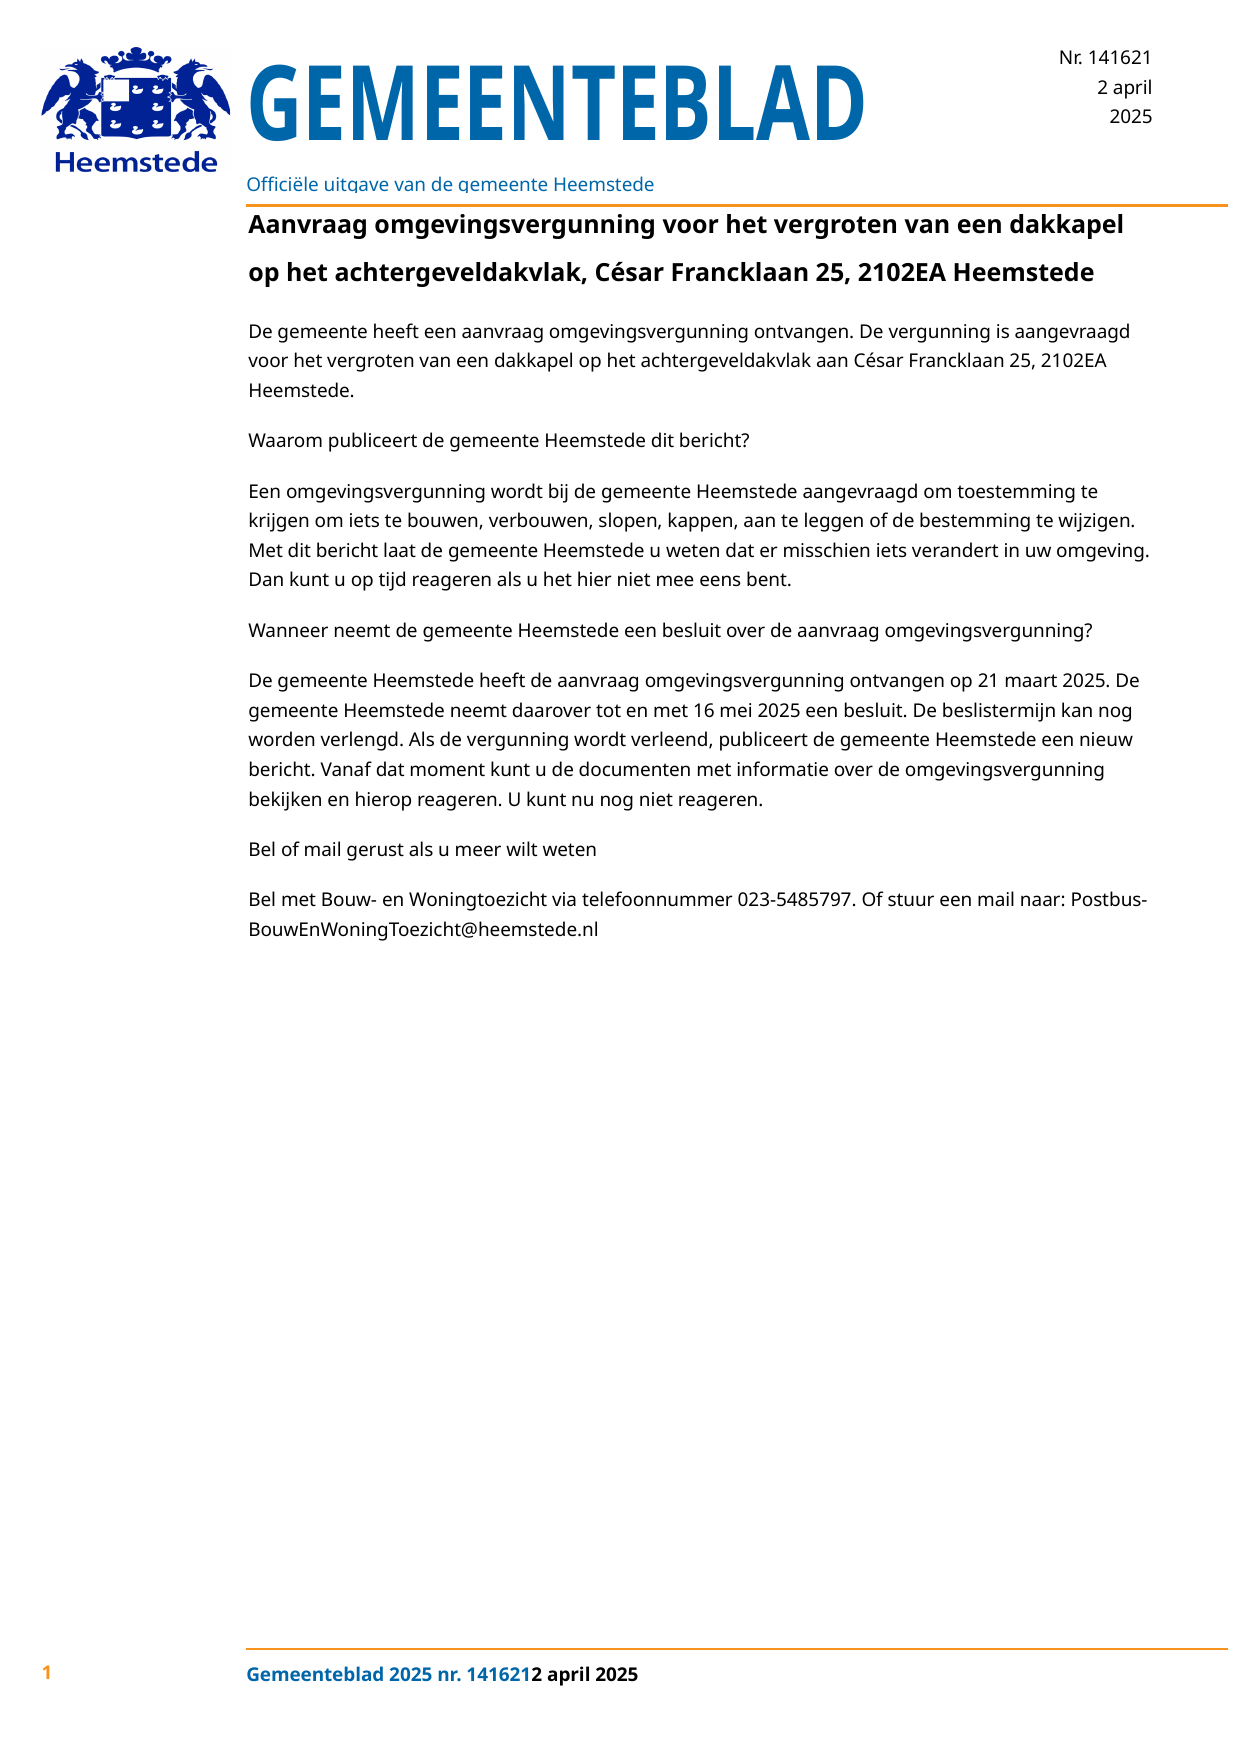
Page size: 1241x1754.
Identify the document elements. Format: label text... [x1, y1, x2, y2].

text De gemeente Heemstede heeft de aanvraag omgevingsvergunning ontvangen op 21 maart 2025. De gemeente Heemstede neemt daarover tot en met 16 mei 2025 een besluit. De beslistermijn kan nog worden verlengd. Als de vergunning wordt verleend, publiceert de gemeente Heemstede een nieuw bericht. Vanaf dat moment kunt u de documenten met informatie over de omgevingsvergunning bekijken en hierop reageren. U kunt nu nog niet reageren. [248, 667, 1152, 812]
picture [41, 47, 231, 172]
text Een omgevingsvergunning wordt bij de gemeente Heemstede aangevraagd om toestemming te krijgen om iets te bouwen, verbouwen, slopen, kappen, aan te leggen of de bestemming te wijzigen. Met dit bericht laat de gemeente Heemstede u weten dat er misschien iets verandert in uw omgeving. Dan kunt u op tijd reageren als u het hier niet mee eens bent. [248, 478, 1152, 592]
text Waarom publiceert de gemeente Heemstede dit bericht? [248, 427, 1152, 453]
text Bel of mail gerust als u meer wilt weten [248, 836, 1152, 862]
text Aanvraag omgevingsvergunning voor het vergroten van een dakkapel op het achtergeveldakvlak, César Francklaan 25, 2102EA Heemstede [248, 207, 1152, 288]
text Bel met Bouw- en Woningtoezicht via telefoonnummer 023-5485797. Of stuur een mail naar: Postbus-BouwEnWoningToezicht@heemstede.nl [248, 887, 1152, 942]
text Wanneer neemt de gemeente Heemstede een besluit over de aanvraag omgevingsvergunning? [248, 617, 1152, 643]
text De gemeente heeft een aanvraag omgevingsvergunning ontvangen. De vergunning is aangevraagd voor het vergroten van een dakkapel op het achtergeveldakvlak aan César Francklaan 25, 2102EA Heemstede. [248, 318, 1152, 403]
